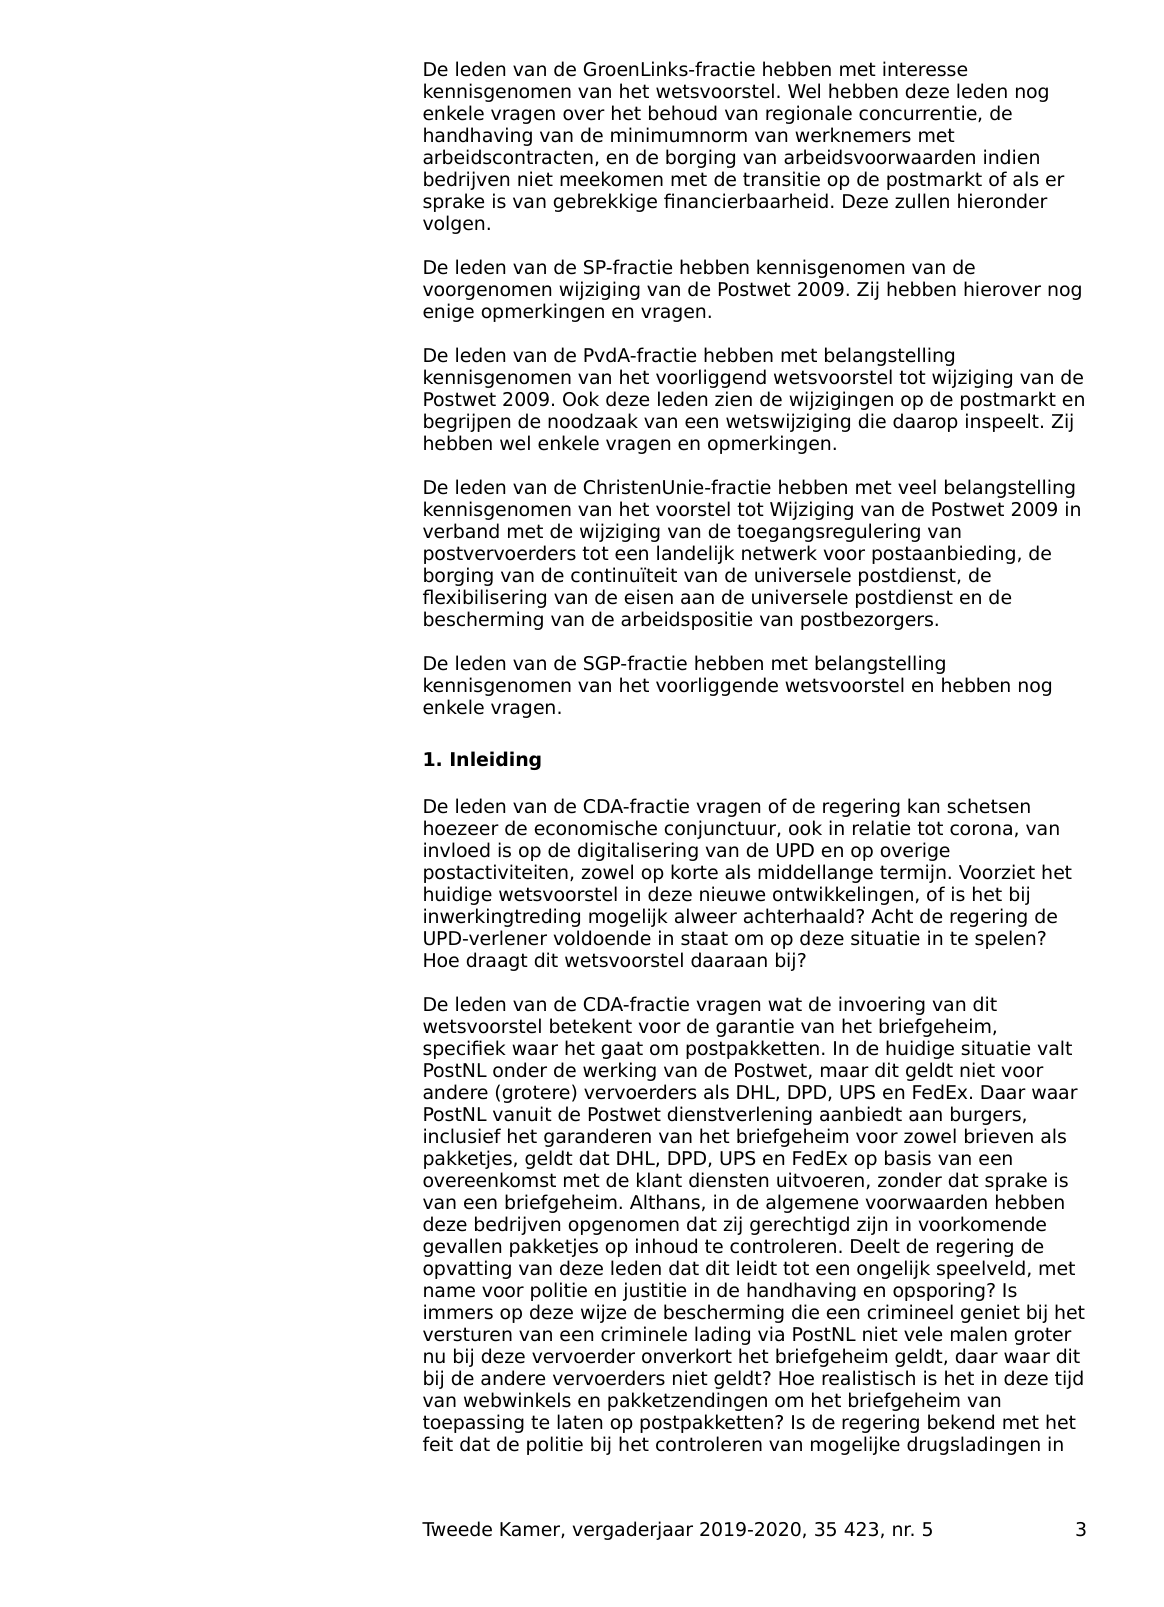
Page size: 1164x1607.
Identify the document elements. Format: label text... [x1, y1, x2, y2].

text De leden van de CDA-fractie vragen of de regering kan schetsen hoezeer de economische conjunctuur, ook in relatie tot corona, van invloed is op de digitalisering van de UPD en op overige postactiviteiten, zowel op korte als middellange termijn. Voorziet het huidige wetsvoorstel in deze nieuwe ontwikkelingen, of is het bij inwerkingtreding mogelijk alweer achterhaald? Acht de regering de UPD-verlener voldoende in staat om op deze situatie in te spelen? Hoe draagt dit wetsvoorstel daaraan bij? [422, 796, 1087, 972]
text De leden van de GroenLinks-fractie hebben met interesse kennisgenomen van het wetsvoorstel. Wel hebben deze leden nog enkele vragen over het behoud van regionale concurrentie, de handhaving van de minimumnorm van werknemers met arbeidscontracten, en de borging van arbeidsvoorwaarden indien bedrijven niet meekomen met de transitie op de postmarkt of als er sprake is van gebrekkige financierbaarheid. Deze zullen hieronder volgen. [422, 59, 1087, 235]
text De leden van de ChristenUnie-fractie hebben met veel belangstelling kennisgenomen van het voorstel tot Wijziging van de Postwet 2009 in verband met de wijziging van de toegangsregulering van postvervoerders tot een landelijk netwerk voor postaanbieding, de borging van de continuïteit van de universele postdienst, de flexibilisering van de eisen aan de universele postdienst en de bescherming van de arbeidspositie van postbezorgers. [422, 477, 1087, 631]
subtitle 1. Inleiding [422, 749, 1087, 771]
text De leden van de CDA-fractie vragen wat de invoering van dit wetsvoorstel betekent voor de garantie van het briefgeheim, specifiek waar het gaat om postpakketten. In de huidige situatie valt PostNL onder de werking van de Postwet, maar dit geldt niet voor andere (grotere) vervoerders als DHL, DPD, UPS en FedEx. Daar waar PostNL vanuit de Postwet dienstverlening aanbiedt aan burgers, inclusief het garanderen van het briefgeheim voor zowel brieven als pakketjes, geldt dat DHL, DPD, UPS en FedEx op basis van een overeenkomst met de klant diensten uitvoeren, zonder dat sprake is van een briefgeheim. Althans, in de algemene voorwaarden hebben deze bedrijven opgenomen dat zij gerechtigd zijn in voorkomende gevallen pakketjes op inhoud te controleren. Deelt de regering de opvatting van deze leden dat dit leidt tot een ongelijk speelveld, met name voor politie en justitie in de handhaving en opsporing? Is immers op deze wijze de bescherming die een crimineel geniet bij het versturen van een criminele lading via PostNL niet vele malen groter nu bij deze vervoerder onverkort het briefgeheim geldt, daar waar dit bij de andere vervoerders niet geldt? Hoe realistisch is het in deze tijd van webwinkels en pakketzendingen om het briefgeheim van toepassing te laten op postpakketten? Is de regering bekend met het feit dat de politie bij het controleren van mogelijke drugsladingen in [422, 994, 1087, 1456]
text De leden van de SGP-fractie hebben met belangstelling kennisgenomen van het voorliggende wetsvoorstel en hebben nog enkele vragen. [422, 653, 1087, 719]
text De leden van de SP-fractie hebben kennisgenomen van de voorgenomen wijziging van de Postwet 2009. Zij hebben hierover nog enige opmerkingen en vragen. [422, 257, 1087, 323]
text De leden van de PvdA-fractie hebben met belangstelling kennisgenomen van het voorliggend wetsvoorstel tot wijziging van de Postwet 2009. Ook deze leden zien de wijzigingen op de postmarkt en begrijpen de noodzaak van een wetswijziging die daarop inspeelt. Zij hebben wel enkele vragen en opmerkingen. [422, 345, 1087, 455]
